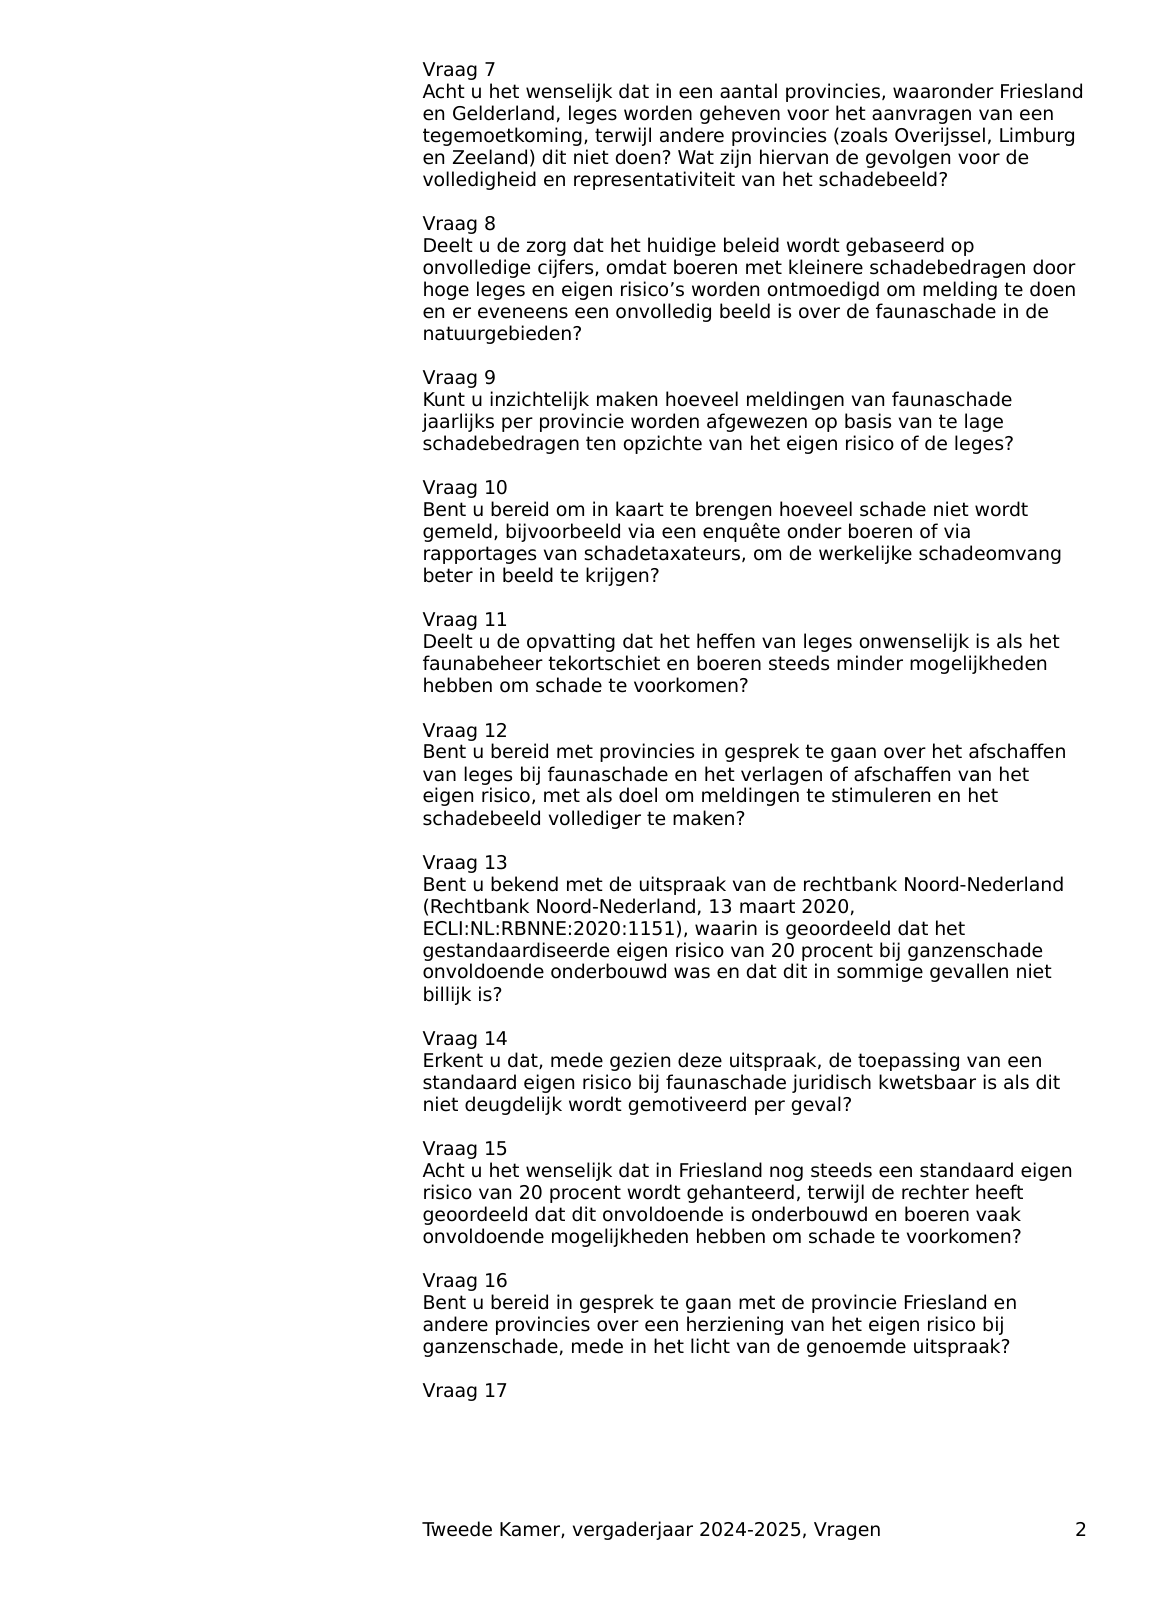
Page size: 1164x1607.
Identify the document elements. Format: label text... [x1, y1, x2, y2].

text Vraag 10 [422, 477, 1087, 499]
text Vraag 9 [422, 367, 1087, 389]
text Bent u bereid om in kaart te brengen hoeveel schade niet wordt gemeld, bijvoorbeeld via een enquête onder boeren of via rapportages van schadetaxateurs, om de werkelijke schadeomvang beter in beeld te krijgen? [422, 499, 1087, 587]
text Acht u het wenselijk dat in Friesland nog steeds een standaard eigen risico van 20 procent wordt gehanteerd, terwijl de rechter heeft geoordeeld dat dit onvoldoende is onderbouwd en boeren vaak onvoldoende mogelijkheden hebben om schade te voorkomen? [422, 1160, 1087, 1248]
text Vraag 16 [422, 1270, 1087, 1292]
text Bent u bereid met provincies in gesprek te gaan over het afschaffen van leges bij faunaschade en het verlagen of afschaffen van het eigen risico, met als doel om meldingen te stimuleren en het schadebeeld vollediger te maken? [422, 741, 1087, 829]
text Vraag 15 [422, 1138, 1087, 1160]
text Erkent u dat, mede gezien deze uitspraak, de toepassing van een standaard eigen risico bij faunaschade juridisch kwetsbaar is als dit niet deugdelijk wordt gemotiveerd per geval? [422, 1049, 1087, 1116]
text Vraag 11 [422, 609, 1087, 631]
text Vraag 14 [422, 1028, 1087, 1049]
text Bent u bekend met de uitspraak van de rechtbank Noord-Nederland (Rechtbank Noord-Nederland, 13 maart 2020, ECLI:NL:RBNNE:2020:1151), waarin is geoordeeld dat het gestandaardiseerde eigen risico van 20 procent bij ganzenschade onvoldoende onderbouwd was en dat dit in sommige gevallen niet billijk is? [422, 873, 1087, 1005]
text Vraag 13 [422, 852, 1087, 873]
text Vraag 8 [422, 213, 1087, 235]
text Deelt u de opvatting dat het heffen van leges onwenselijk is als het faunabeheer tekortschiet en boeren steeds minder mogelijkheden hebben om schade te voorkomen? [422, 631, 1087, 697]
text Vraag 17 [422, 1380, 1087, 1402]
text Deelt u de zorg dat het huidige beleid wordt gebaseerd op onvolledige cijfers, omdat boeren met kleinere schadebedragen door hoge leges en eigen risico’s worden ontmoedigd om melding te doen en er eveneens een onvolledig beeld is over de faunaschade in de natuurgebieden? [422, 235, 1087, 345]
text Acht u het wenselijk dat in een aantal provincies, waaronder Friesland en Gelderland, leges worden geheven voor het aanvragen van een tegemoetkoming, terwijl andere provincies (zoals Overijssel, Limburg en Zeeland) dit niet doen? Wat zijn hiervan de gevolgen voor de volledigheid en representativiteit van het schadebeeld? [422, 81, 1087, 191]
text Kunt u inzichtelijk maken hoeveel meldingen van faunaschade jaarlijks per provincie worden afgewezen op basis van te lage schadebedragen ten opzichte van het eigen risico of de leges? [422, 389, 1087, 455]
text Bent u bereid in gesprek te gaan met de provincie Friesland en andere provincies over een herziening van het eigen risico bij ganzenschade, mede in het licht van de genoemde uitspraak? [422, 1292, 1087, 1358]
text Vraag 12 [422, 719, 1087, 741]
text Vraag 7 [422, 59, 1087, 81]
